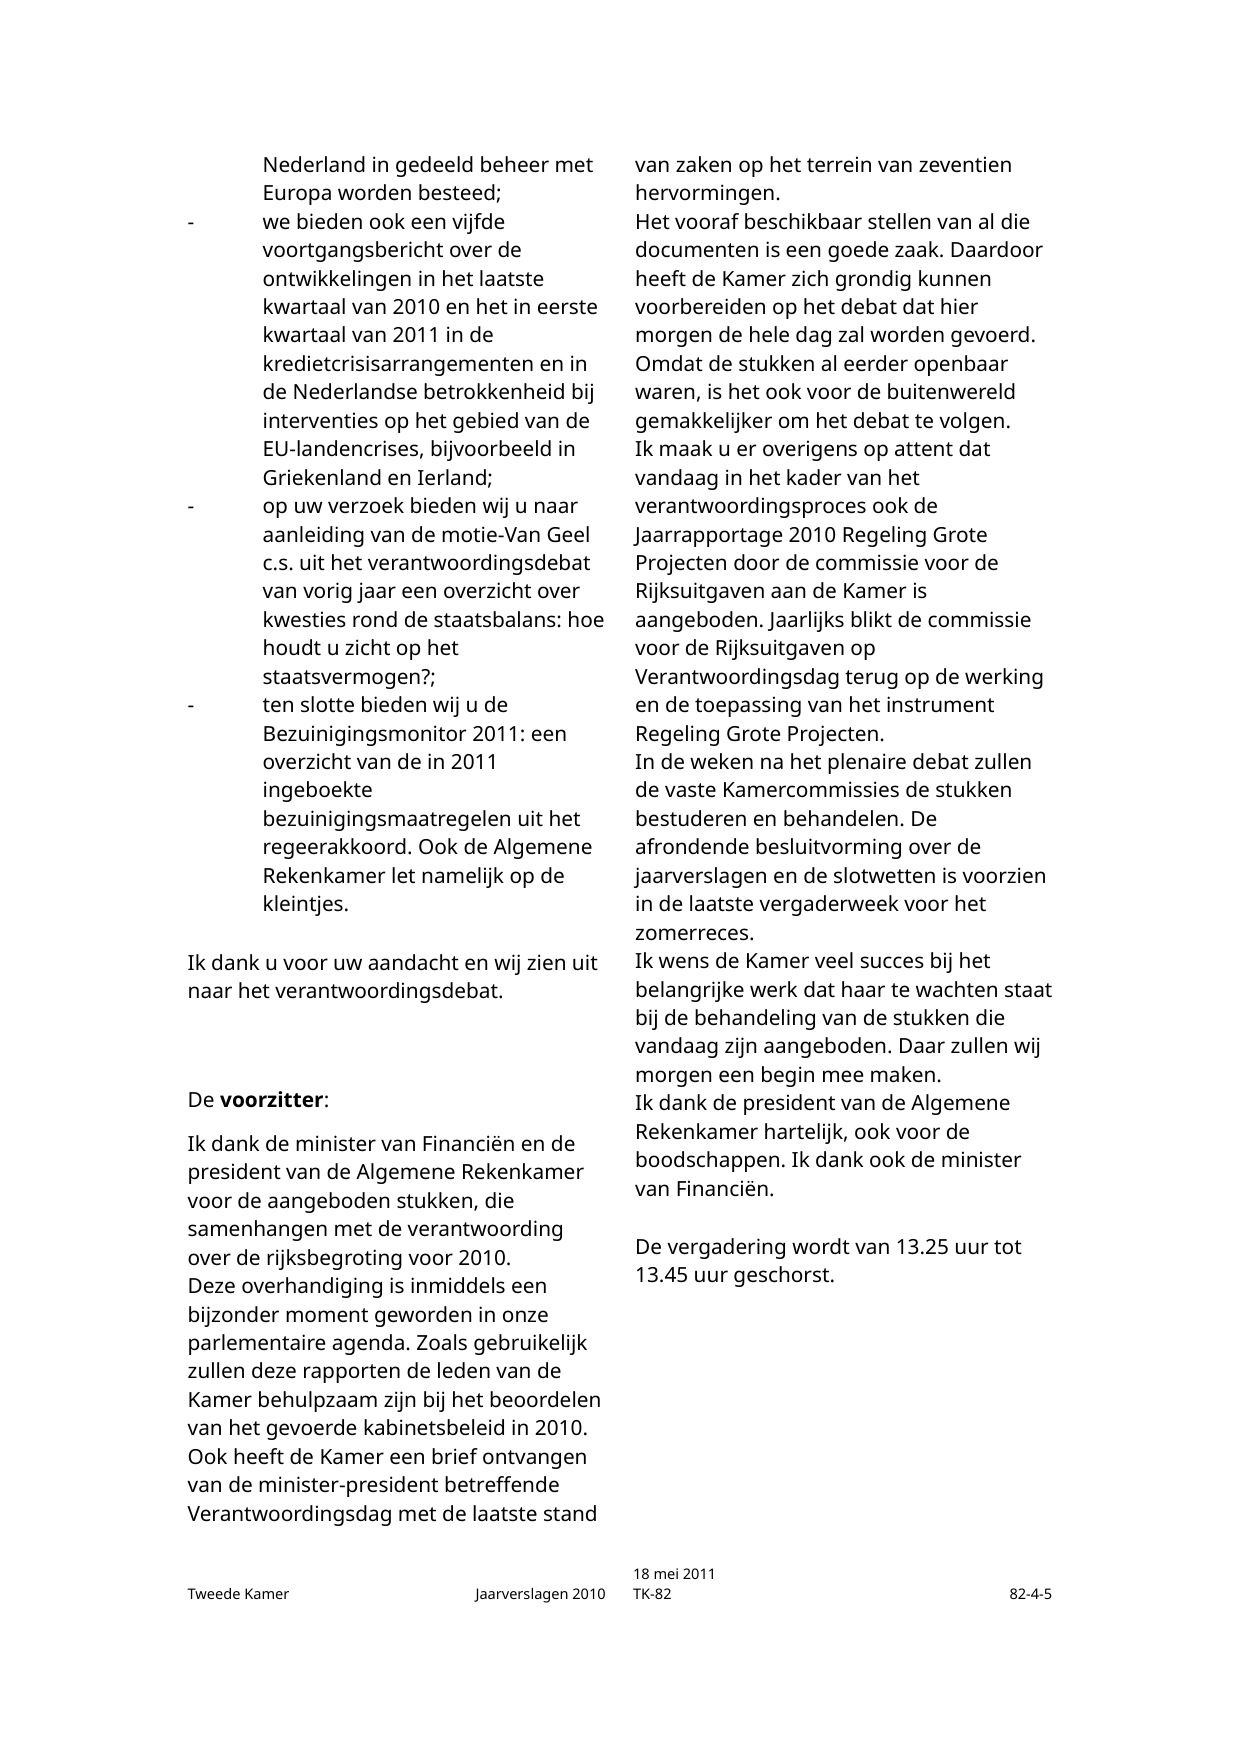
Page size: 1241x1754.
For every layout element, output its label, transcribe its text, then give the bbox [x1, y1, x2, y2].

text Ik maak u er overigens op attent dat vandaag in het kader van het verantwoordingsproces ook de Jaarrapportage 2010 Regeling Grote Projecten door de commissie voor de Rijksuitgaven aan de Kamer is aangeboden. Jaarlijks blikt de commissie voor de Rijksuitgaven op Verantwoordingsdag terug op de werking en de toepassing van het instrument Regeling Grote Projecten. [635, 434, 1053, 747]
list Nederland in gedeeld beheer met Europa worden besteed; [187, 150, 605, 207]
text  [187, 1035, 605, 1063]
list ten slotte bieden wij u de Bezuinigingsmonitor 2011: een overzicht van de in 2011 ingeboekte bezuinigingsmaatregelen uit het regeerakkoord. Ook de Algemene Rekenkamer let namelijk op de kleintjes. [187, 690, 605, 918]
text In de weken na het plenaire debat zullen de vaste Kamercommissies de stukken bestuderen en behandelen. De afrondende besluitvorming over de jaarverslagen en de slotwetten is voorzien in de laatste vergaderweek voor het zomerreces. [635, 747, 1053, 946]
text Ik dank de president van de Algemene Rekenkamer hartelijk, ook voor de boodschappen. Ik dank ook de minister van Financiën. [635, 1088, 1053, 1202]
text Ik wens de Kamer veel succes bij het belangrijke werk dat haar te wachten staat bij de behandeling van de stukken die vandaag zijn aangeboden. Daar zullen wij morgen een begin mee maken. [635, 946, 1053, 1088]
text De vergadering wordt van 13.25 uur tot 13.45 uur geschorst. [635, 1232, 1053, 1289]
text van zaken op het terrein van zeventien hervormingen. [635, 150, 1053, 207]
text Deze overhandiging is inmiddels een bijzonder moment geworden in onze parlementaire agenda. Zoals gebruikelijk zullen deze rapporten de leden van de Kamer behulpzaam zijn bij het beoordelen van het gevoerde kabinetsbeleid in 2010. Ook heeft de Kamer een brief ontvangen van de minister-president betreffende Verantwoordingsdag met de laatste stand [187, 1271, 605, 1527]
text De voorzitter: [187, 1086, 605, 1114]
text Ik dank de minister van Financiën en de president van de Algemene Rekenkamer voor de aangeboden stukken, die samenhangen met de verantwoording over de rijksbegroting voor 2010. [187, 1129, 605, 1271]
list we bieden ook een vijfde voortgangsbericht over de ontwikkelingen in het laatste kwartaal van 2010 en het in eerste kwartaal van 2011 in de kredietcrisisarrangementen en in de Nederlandse betrokkenheid bij interventies op het gebied van de EU-landencrises, bijvoorbeeld in Griekenland en Ierland; [187, 207, 605, 491]
list op uw verzoek bieden wij u naar aanleiding van de motie-Van Geel c.s. uit het verantwoordingsdebat van vorig jaar een overzicht over kwesties rond de staatsbalans: hoe houdt u zicht op het staatsvermogen?; [187, 491, 605, 690]
text Ik dank u voor uw aandacht en wij zien uit naar het verantwoordingsdebat. [187, 948, 605, 1005]
text Het vooraf beschikbaar stellen van al die documenten is een goede zaak. Daardoor heeft de Kamer zich grondig kunnen voorbereiden op het debat dat hier morgen de hele dag zal worden gevoerd. Omdat de stukken al eerder openbaar waren, is het ook voor de buitenwereld gemakkelijker om het debat te volgen. [635, 207, 1053, 434]
